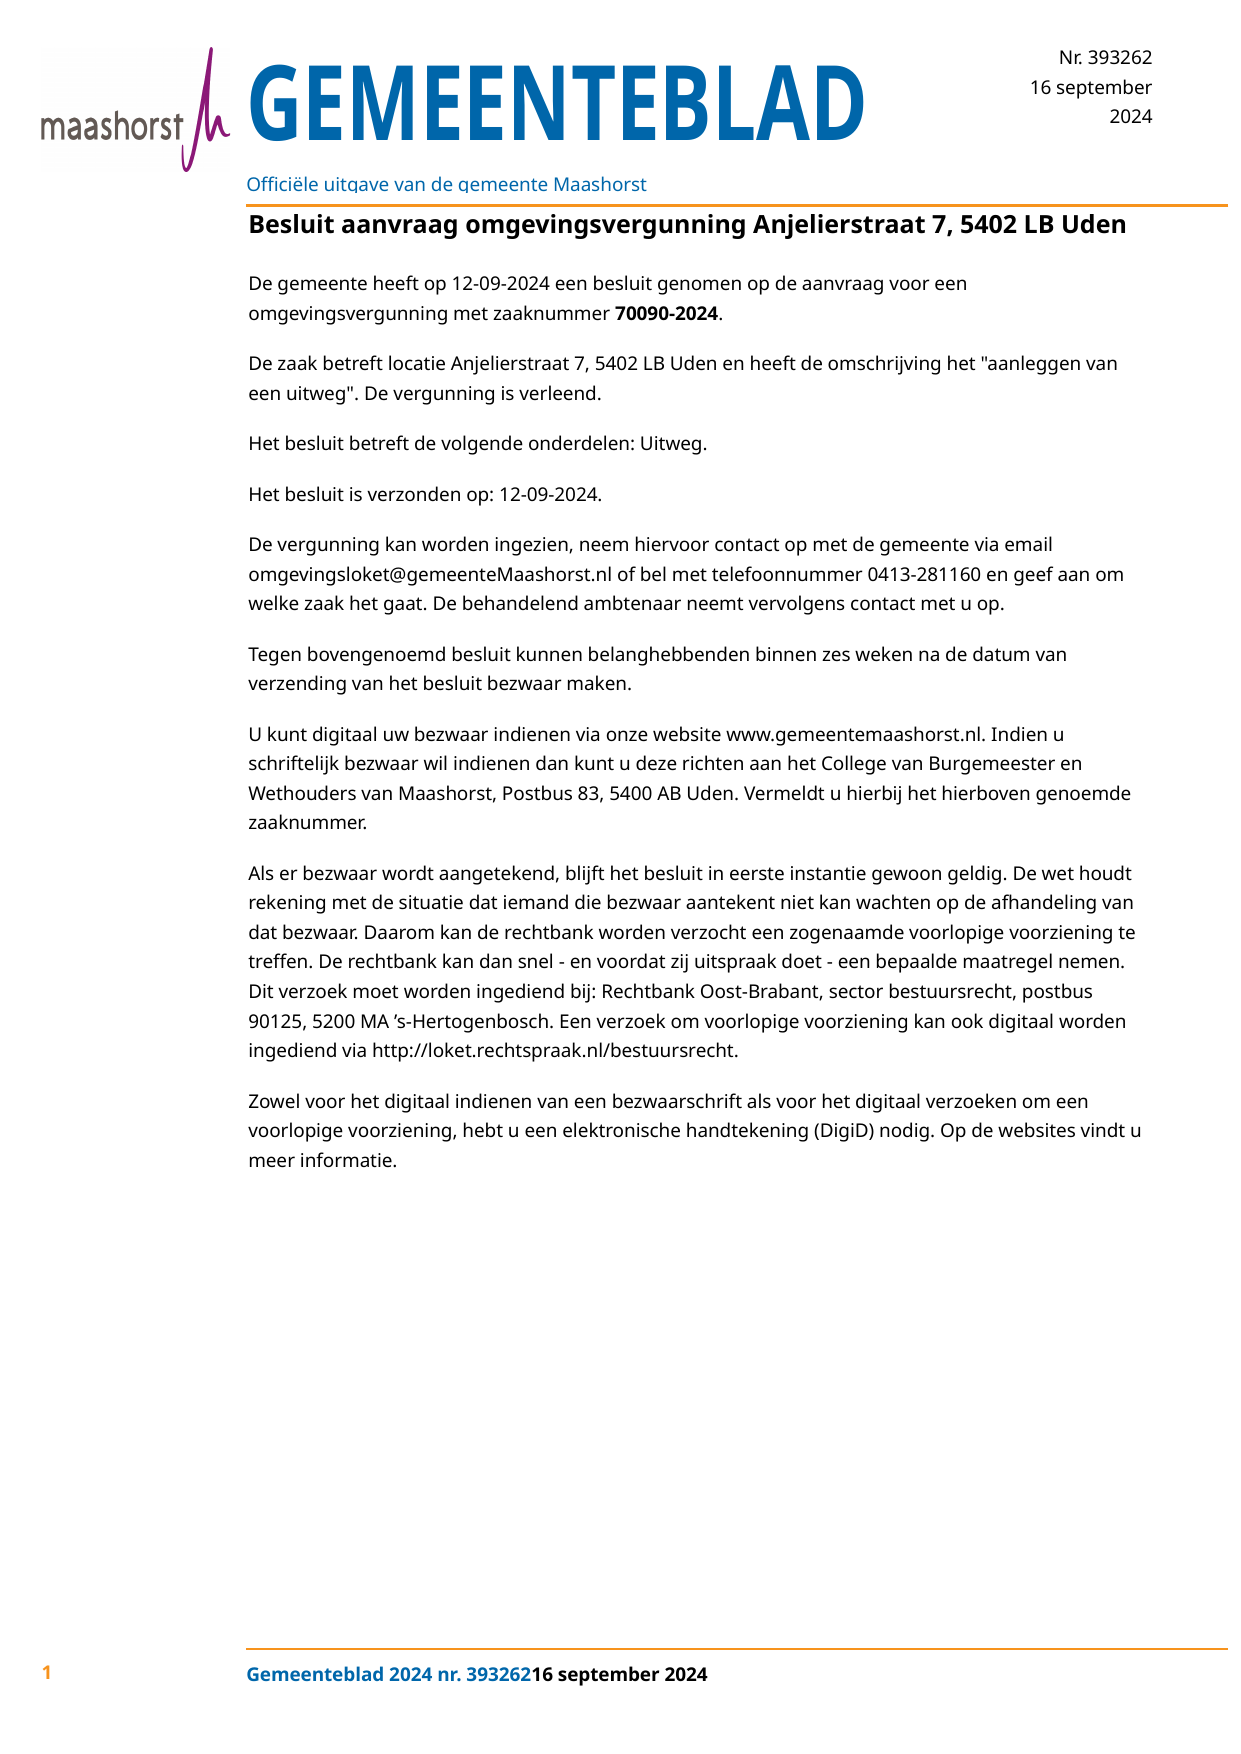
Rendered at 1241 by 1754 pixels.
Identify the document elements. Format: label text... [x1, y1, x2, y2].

text De vergunning kan worden ingezien, neem hiervoor contact op met de gemeente via email omgevingsloket@gemeenteMaashorst.nl of bel met telefoonnummer 0413-281160 en geef aan om welke zaak het gaat. De behandelend ambtenaar neemt vervolgens contact met u op. [248, 531, 1152, 616]
text Zowel voor het digitaal indienen van een bezwaarschrift als voor het digitaal verzoeken om een voorlopige voorziening, hebt u een elektronische handtekening (DigiD) nodig. Op de websites vindt u meer informatie. [248, 1088, 1152, 1173]
text Als er bezwaar wordt aangetekend, blijft het besluit in eerste instantie gewoon geldig. De wet houdt rekening met de situatie dat iemand die bezwaar aantekent niet kan wachten op de afhandeling van dat bezwaar. Daarom kan de rechtbank worden verzocht een zogenaamde voorlopige voorziening te treffen. De rechtbank kan dan snel - en voordat zij uitspraak doet - een bepaalde maatregel nemen. Dit verzoek moet worden ingediend bij: Rechtbank Oost-Brabant, sector bestuursrecht, postbus 90125, 5200 MA ’s-Hertogenbosch. Een verzoek om voorlopige voorziening kan ook digitaal worden ingediend via http://loket.rechtspraak.nl/bestuursrecht. [248, 860, 1152, 1063]
text Tegen bovengenoemd besluit kunnen belanghebbenden binnen zes weken na de datum van verzending van het besluit bezwaar maken. [248, 641, 1152, 696]
text Het besluit betreft de volgende onderdelen: Uitweg. [248, 430, 1152, 456]
text De zaak betreft locatie Anjelierstraat 7, 5402 LB Uden en heeft de omschrijving het "aanleggen van een uitweg". De vergunning is verleend. [248, 350, 1152, 406]
text U kunt digitaal uw bezwaar indienen via onze website www.gemeentemaashorst.nl. Indien u schriftelijk bezwaar wil indienen dan kunt u deze richten aan het College van Burgemeester en Wethouders van Maashorst, Postbus 83, 5400 AB Uden. Vermeldt u hierbij het hierboven genoemde zaaknummer. [248, 721, 1152, 835]
text Besluit aanvraag omgevingsvergunning Anjelierstraat 7, 5402 LB Uden [248, 207, 1152, 241]
text De gemeente heeft op 12-09-2024 een besluit genomen op de aanvraag voor een omgevingsvergunning met zaaknummer 70090-2024. [248, 270, 1152, 326]
text Het besluit is verzonden op: 12-09-2024. [248, 481, 1152, 506]
picture [41, 47, 231, 172]
